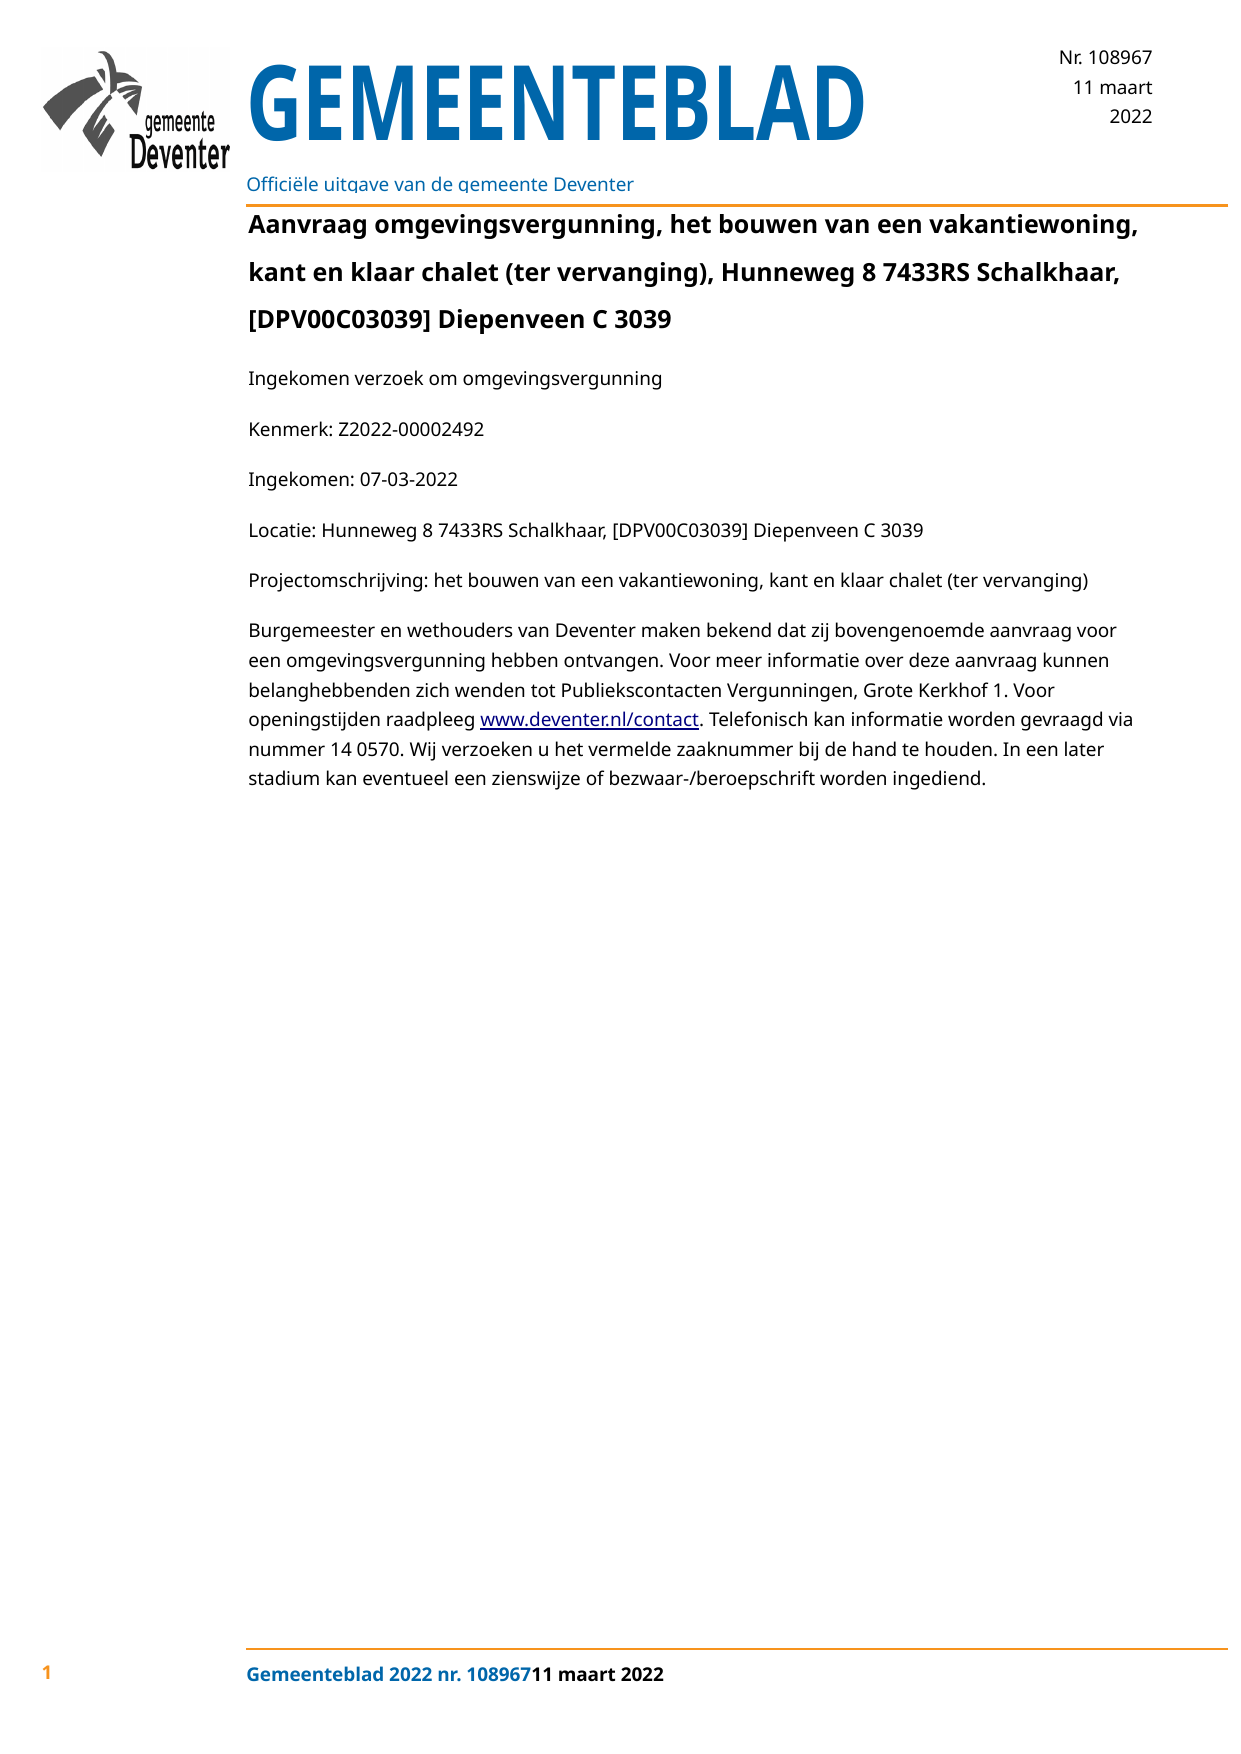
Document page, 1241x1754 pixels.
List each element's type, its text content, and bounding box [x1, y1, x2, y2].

text Ingekomen verzoek om omgevingsvergunning [248, 366, 1152, 391]
text Aanvraag omgevingsvergunning, het bouwen van een vakantiewoning, kant en klaar chalet (ter vervanging), Hunneweg 8 7433RS Schalkhaar, [DPV00C03039] Diepenveen C 3039 [248, 207, 1152, 336]
text Projectomschrijving: het bouwen van een vakantiewoning, kant en klaar chalet (ter vervanging) [248, 567, 1152, 593]
text Kenmerk: Z2022-00002492 [248, 416, 1152, 442]
text Ingekomen: 07-03-2022 [248, 466, 1152, 492]
picture [41, 47, 231, 172]
text Burgemeester en wethouders van Deventer maken bekend dat zij bovengenoemde aanvraag voor een omgevingsvergunning hebben ontvangen. Voor meer informatie over deze aanvraag kunnen belanghebbenden zich wenden tot Publiekscontacten Vergunningen, Grote Kerkhof 1. Voor openingstijden raadpleeg www.deventer.nl/contact. Telefonisch kan informatie worden gevraagd via nummer 14 0570. Wij verzoeken u het vermelde zaaknummer bij de hand te houden. In een later stadium kan eventueel een zienswijze of bezwaar-/beroepschrift worden ingediend. [248, 618, 1152, 791]
text Locatie: Hunneweg 8 7433RS Schalkhaar, [DPV00C03039] Diepenveen C 3039 [248, 517, 1152, 542]
